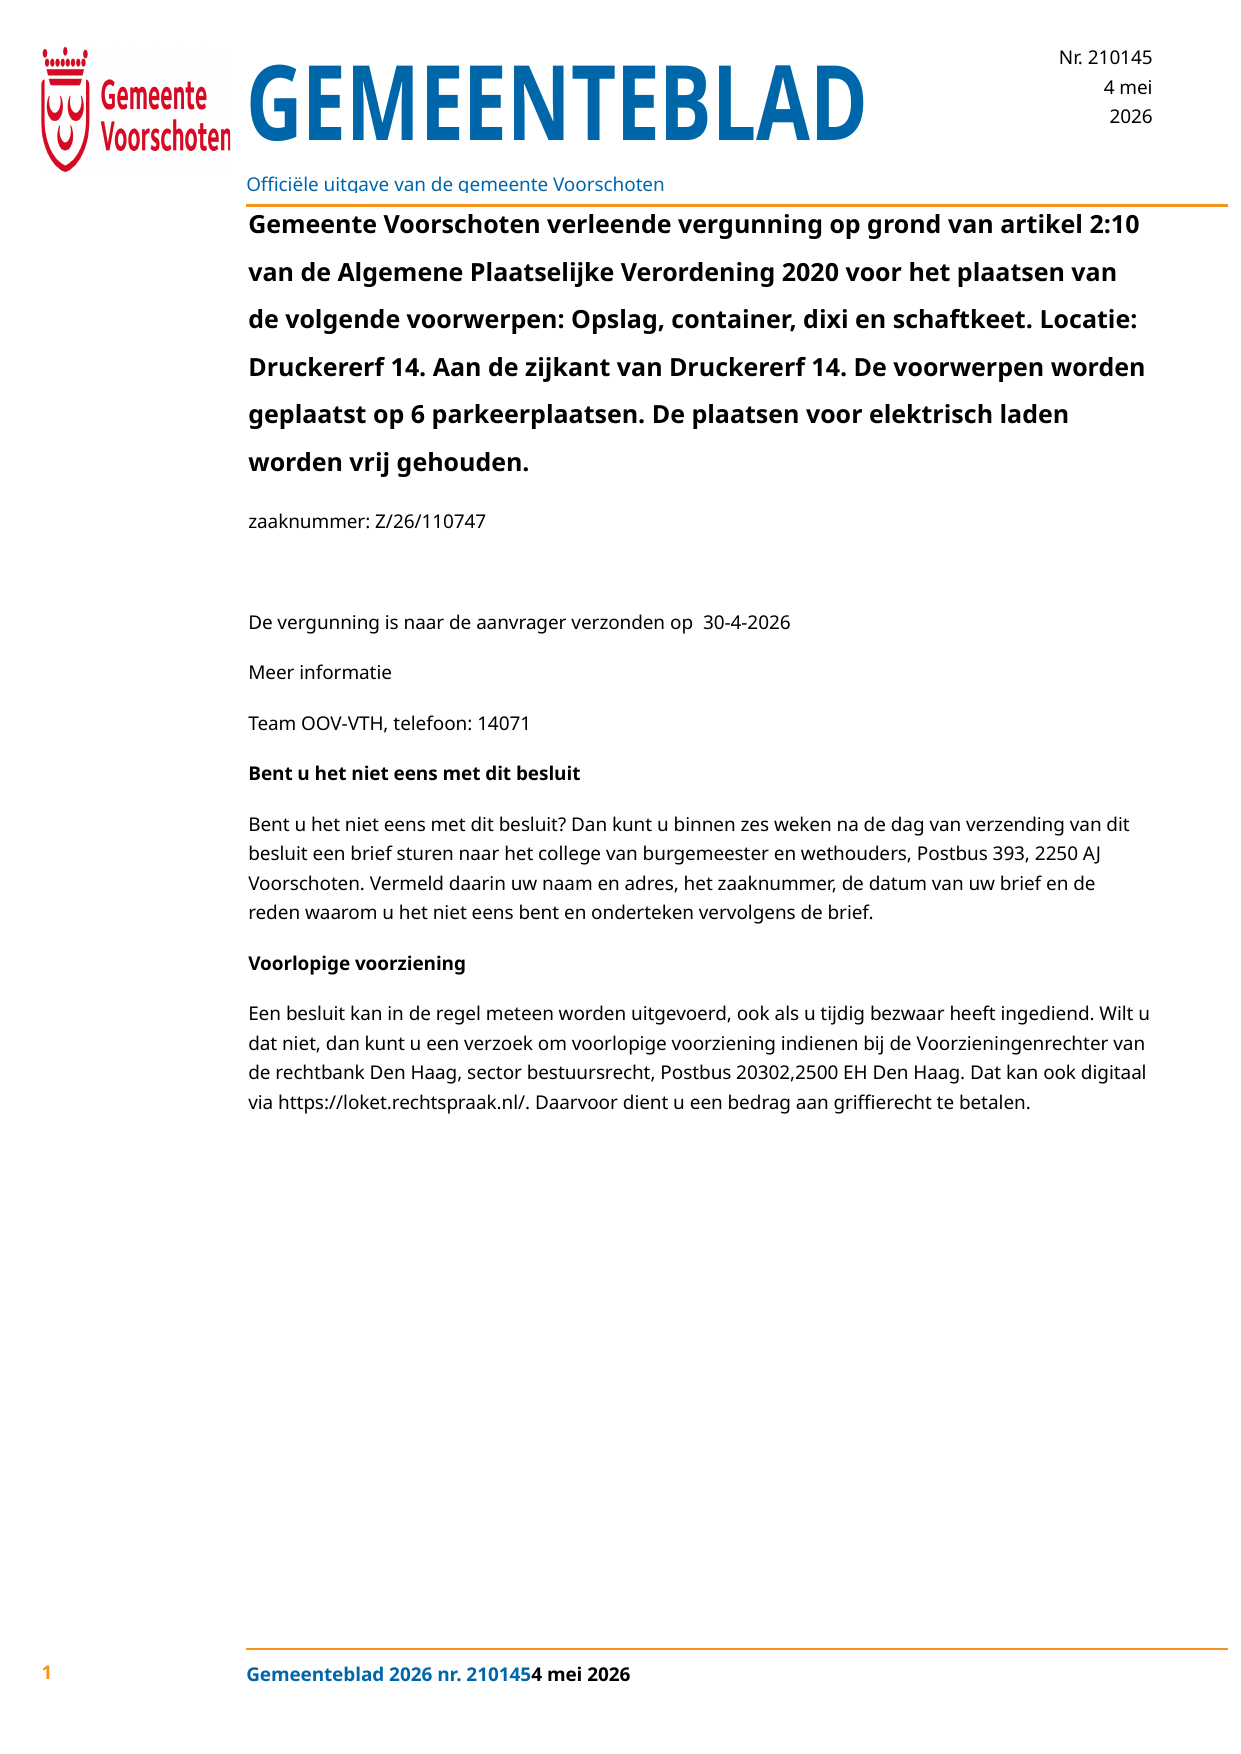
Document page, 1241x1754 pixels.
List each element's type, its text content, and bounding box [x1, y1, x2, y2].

text Voorlopige voorziening [248, 950, 1152, 976]
picture [41, 47, 231, 172]
text Bent u het niet eens met dit besluit [248, 760, 1152, 786]
text Bent u het niet eens met dit besluit? Dan kunt u binnen zes weken na de dag van verzending van dit besluit een brief sturen naar het college van burgemeester en wethouders, Postbus 393, 2250 AJ Voorschoten. Vermeld daarin uw naam en adres, het zaaknummer, de datum van uw brief en de reden waarom u het niet eens bent en onderteken vervolgens de brief. [248, 811, 1152, 925]
text Team OOV-VTH, telefoon: 14071 [248, 710, 1152, 736]
text Meer informatie [248, 659, 1152, 685]
text De vergunning is naar de aanvrager verzonden op 30-4-2026 [248, 609, 1152, 635]
text Een besluit kan in de regel meteen worden uitgevoerd, ook als u tijdig bezwaar heeft ingediend. Wilt u dat niet, dan kunt u een verzoek om voorlopige voorziening indienen bij de Voorzieningenrechter van de rechtbank Den Haag, sector bestuursrecht, Postbus 20302,2500 EH Den Haag. Dat kan ook digitaal via https://loket.rechtspraak.nl/. Daarvoor dient u een bedrag aan griffierecht te betalen. [248, 1000, 1152, 1115]
text zaaknummer: Z/26/110747 [248, 508, 1152, 534]
text Gemeente Voorschoten verleende vergunning op grond van artikel 2:10 van de Algemene Plaatselijke Verordening 2020 voor het plaatsen van de volgende voorwerpen: Opslag, container, dixi en schaftkeet. Locatie: Druckererf 14. Aan de zijkant van Druckererf 14. De voorwerpen worden geplaatst op 6 parkeerplaatsen. De plaatsen voor elektrisch laden worden vrij gehouden. [248, 207, 1152, 479]
